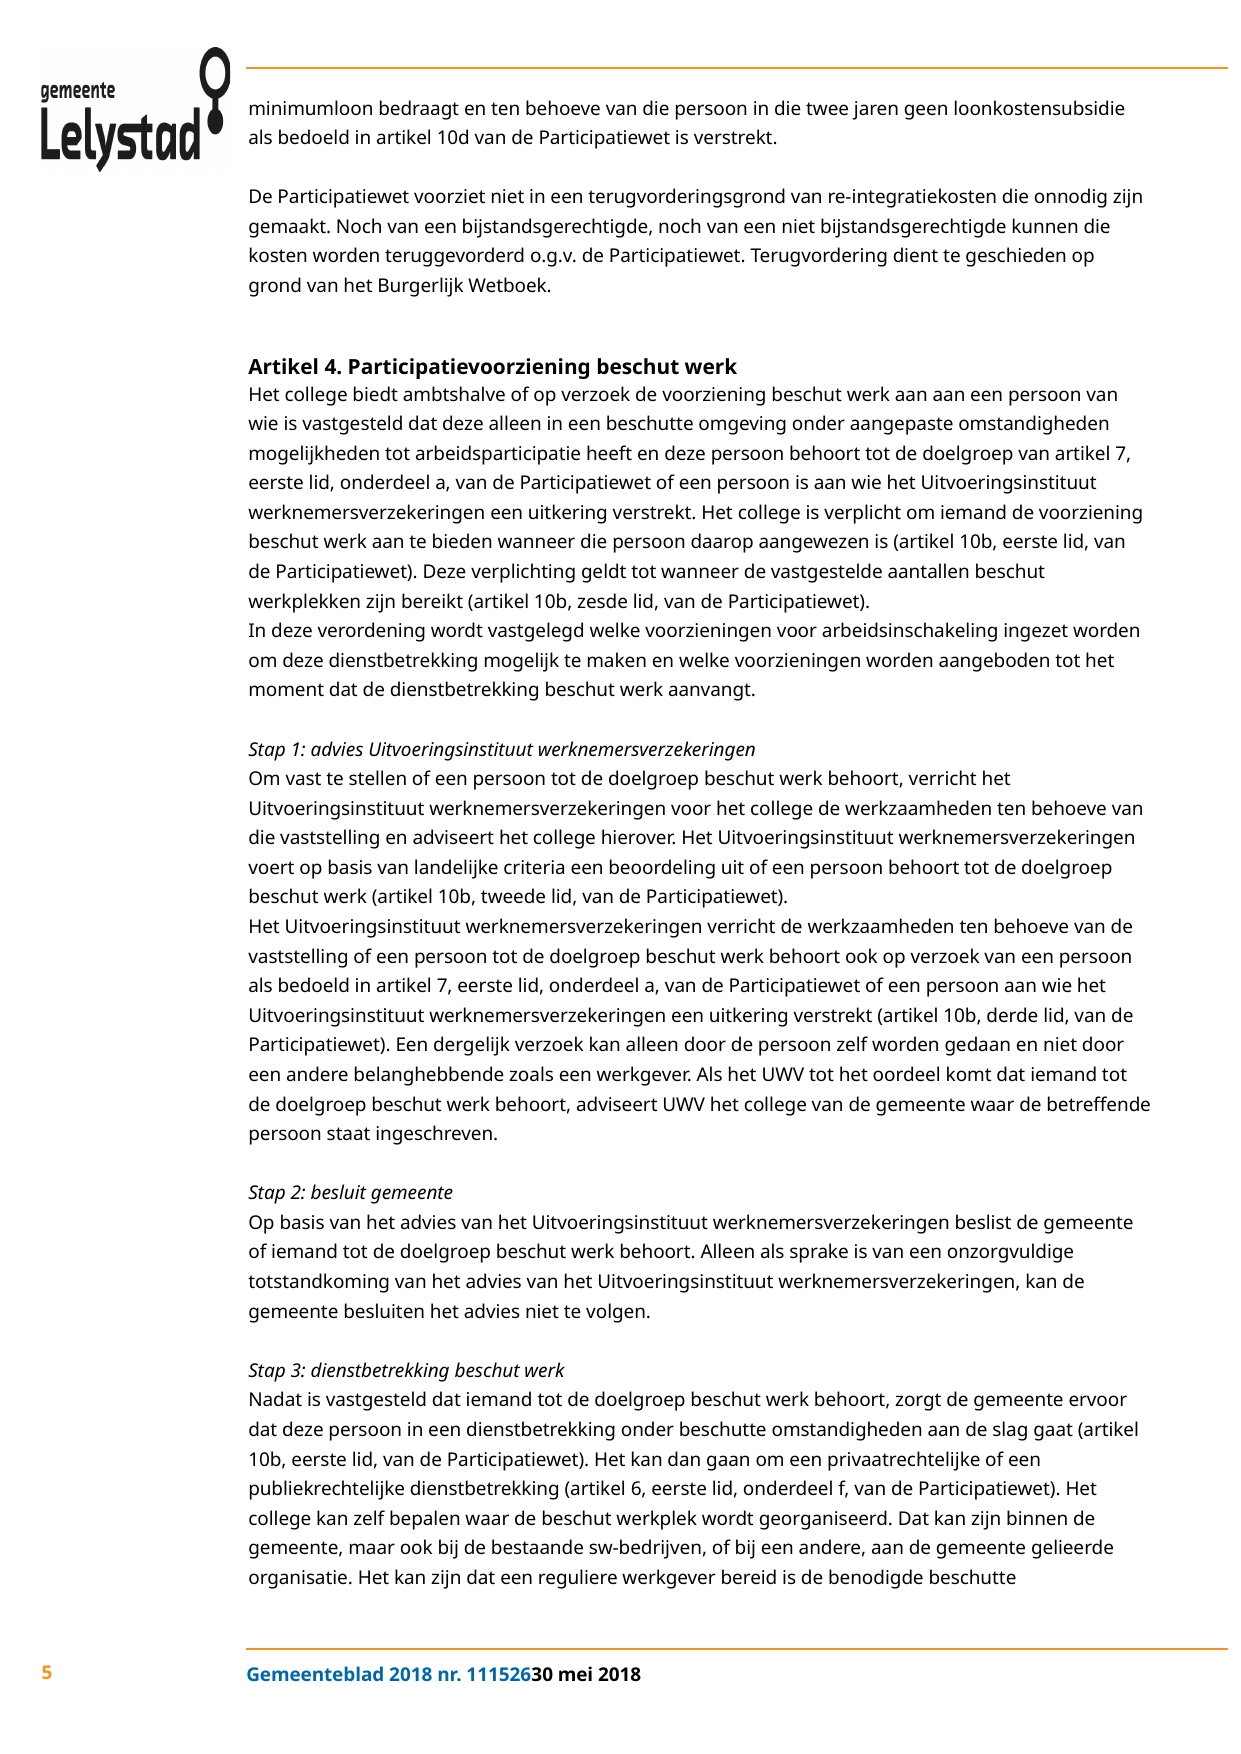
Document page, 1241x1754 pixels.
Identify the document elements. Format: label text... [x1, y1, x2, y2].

text Het Uitvoeringsinstituut werknemersverzekeringen verricht de werkzaamheden ten behoeve van de vaststelling of een persoon tot de doelgroep beschut werk behoort ook op verzoek van een persoon als bedoeld in artikel 7, eerste lid, onderdeel a, van de Participatiewet of een persoon aan wie het Uitvoeringsinstituut werknemersverzekeringen een uitkering verstrekt (artikel 10b, derde lid, van de Participatiewet). Een dergelijk verzoek kan alleen door de persoon zelf worden gedaan en niet door een andere belanghebbende zoals een werkgever. Als het UWV tot het oordeel komt dat iemand tot de doelgroep beschut werk behoort, adviseert UWV het college van de gemeente waar de betreffende persoon staat ingeschreven. [248, 913, 1152, 1146]
text Nadat is vastgesteld dat iemand tot de doelgroep beschut werk behoort, zorgt de gemeente ervoor dat deze persoon in een dienstbetrekking onder beschutte omstandigheden aan de slag gaat (artikel 10b, eerste lid, van de Participatiewet). Het kan dan gaan om een privaatrechtelijke of een publiekrechtelijke dienstbetrekking (artikel 6, eerste lid, onderdeel f, van de Participatiewet). Het college kan zelf bepalen waar de beschut werkplek wordt georganiseerd. Dat kan zijn binnen de gemeente, maar ook bij de bestaande sw-bedrijven, of bij een andere, aan de gemeente gelieerde organisatie. Het kan zijn dat een reguliere werkgever bereid is de benodigde beschutte [248, 1387, 1152, 1590]
text Het college biedt ambtshalve of op verzoek de voorziening beschut werk aan aan een persoon van wie is vastgesteld dat deze alleen in een beschutte omgeving onder aangepaste omstandigheden mogelijkheden tot arbeidsparticipatie heeft en deze persoon behoort tot de doelgroep van artikel 7, eerste lid, onderdeel a, van de Participatiewet of een persoon is aan wie het Uitvoeringsinstituut werknemersverzekeringen een uitkering verstrekt. Het college is verplicht om iemand de voorziening beschut werk aan te bieden wanneer die persoon daarop aangewezen is (artikel 10b, eerste lid, van de Participatiewet). Deze verplichting geldt tot wanneer de vastgestelde aantallen beschut werkplekken zijn bereikt (artikel 10b, zesde lid, van de Participatiewet). [248, 381, 1152, 613]
text In deze verordening wordt vastgelegd welke voorzieningen voor arbeidsinschakeling ingezet worden om deze dienstbetrekking mogelijk te maken en welke voorzieningen worden aangeboden tot het moment dat de dienstbetrekking beschut werk aanvangt. [248, 617, 1152, 702]
text Stap 2: besluit gemeente [248, 1179, 1152, 1205]
text Stap 3: dienstbetrekking beschut werk [248, 1357, 1152, 1383]
text minimumloon bedraagt en ten behoeve van die persoon in die twee jaren geen loonkostensubsidie als bedoeld in artikel 10d van de Participatiewet is verstrekt. [248, 95, 1152, 150]
text Artikel 4. Participatievoorziening beschut werk [248, 352, 1152, 381]
text Op basis van het advies van het Uitvoeringsinstituut werknemersverzekeringen beslist de gemeente of iemand tot de doelgroep beschut werk behoort. Alleen als sprake is van een onzorgvuldige totstandkoming van het advies van het Uitvoeringsinstituut werknemersverzekeringen, kan de gemeente besluiten het advies niet te volgen. [248, 1209, 1152, 1323]
text Stap 1: advies Uitvoeringsinstituut werknemersverzekeringen [248, 736, 1152, 761]
picture [41, 47, 231, 172]
text Om vast te stellen of een persoon tot de doelgroep beschut werk behoort, verricht het Uitvoeringsinstituut werknemersverzekeringen voor het college de werkzaamheden ten behoeve van die vaststelling en adviseert het college hierover. Het Uitvoeringsinstituut werknemersverzekeringen voert op basis van landelijke criteria een beoordeling uit of een persoon behoort tot de doelgroep beschut werk (artikel 10b, tweede lid, van de Participatiewet). [248, 765, 1152, 909]
text De Participatiewet voorziet niet in een terugvorderingsgrond van re-integratiekosten die onnodig zijn gemaakt. Noch van een bijstandsgerechtigde, noch van een niet bijstandsgerechtigde kunnen die kosten worden teruggevorderd o.g.v. de Participatiewet. Terugvordering dient te geschieden op grond van het Burgerlijk Wetboek. [248, 183, 1152, 298]
